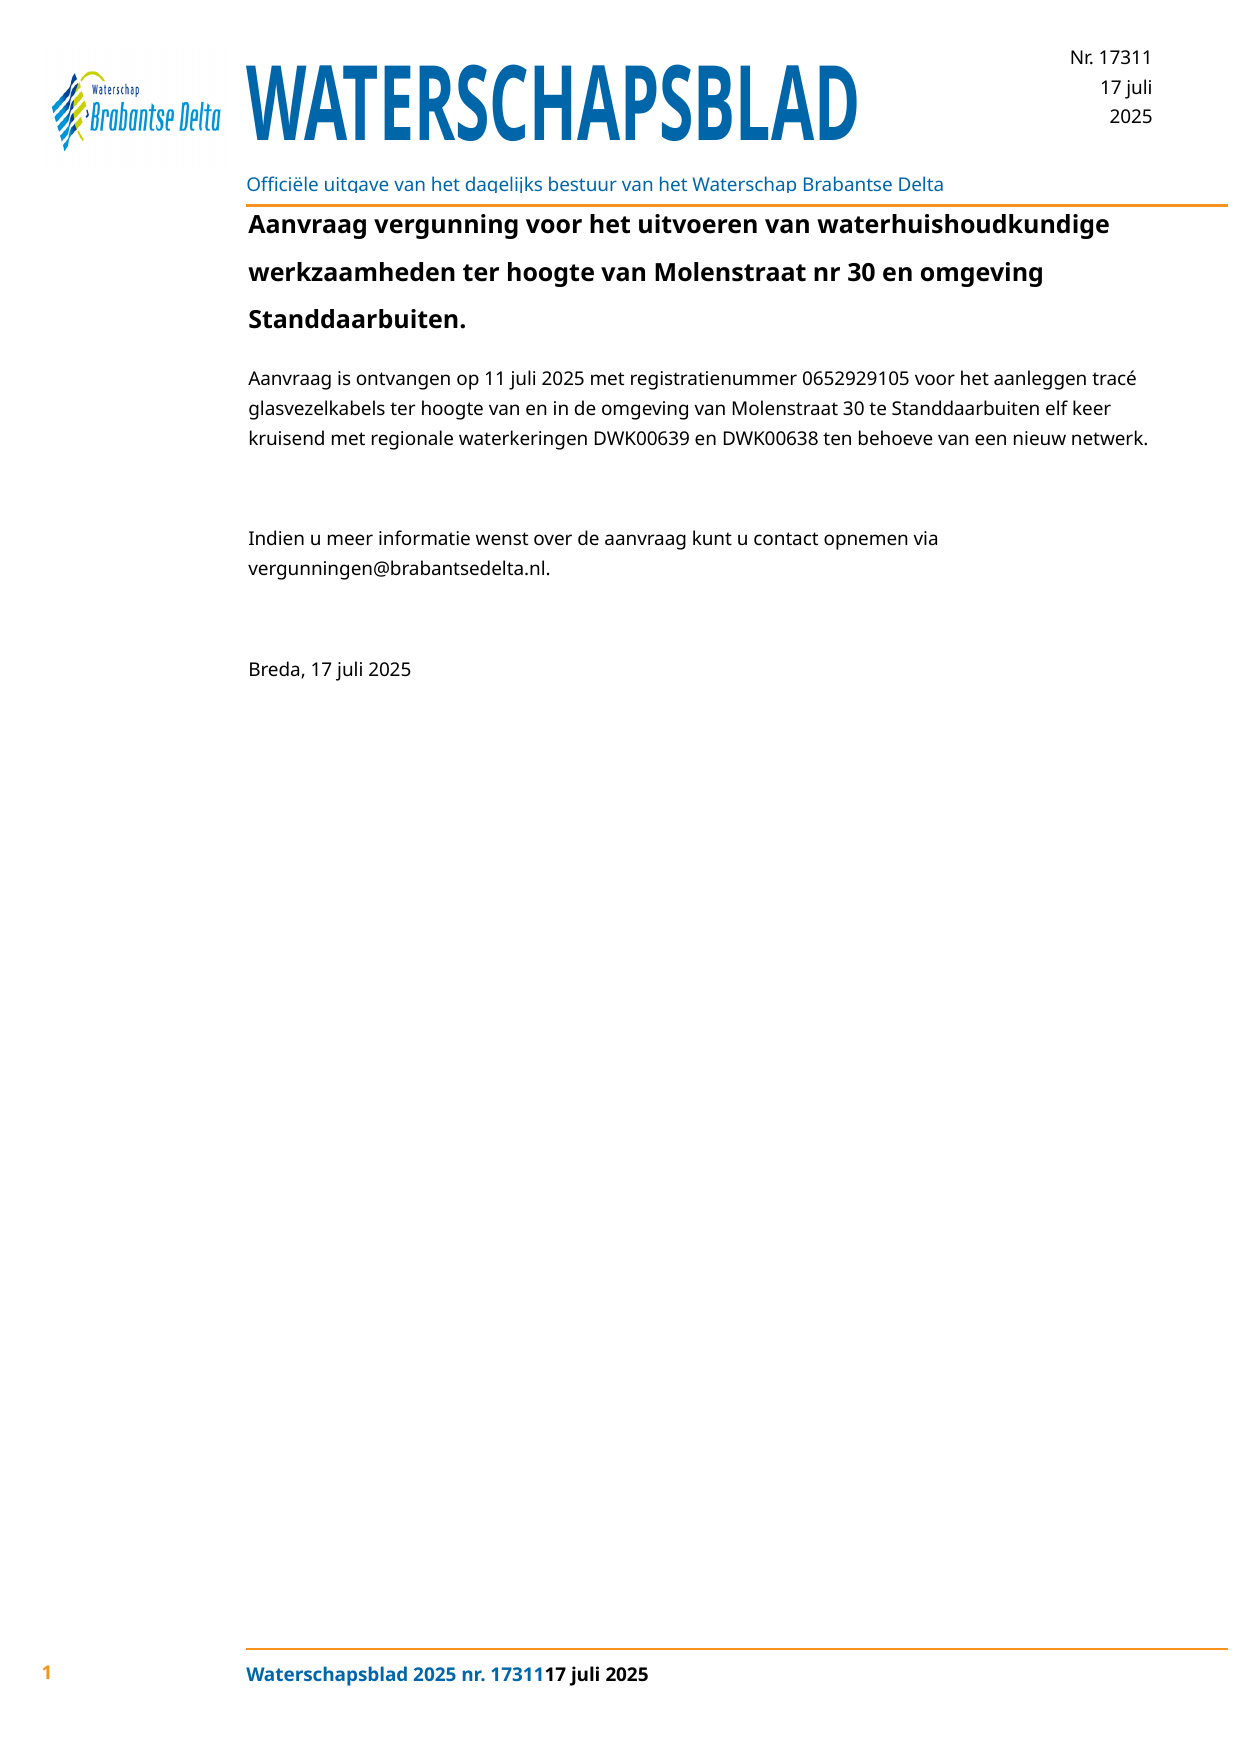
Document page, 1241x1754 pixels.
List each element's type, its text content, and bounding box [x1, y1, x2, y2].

text Breda, 17 juli 2025 [248, 656, 1152, 682]
picture [41, 47, 231, 172]
text Aanvraag is ontvangen op 11 juli 2025 met registratienummer 0652929105 voor het aanleggen tracé glasvezelkabels ter hoogte van en in de omgeving van Molenstraat 30 te Standdaarbuiten elf keer kruisend met regionale waterkeringen DWK00639 en DWK00638 ten behoeve van een nieuw netwerk. [248, 366, 1152, 450]
text Aanvraag vergunning voor het uitvoeren van waterhuishoudkundige werkzaamheden ter hoogte van Molenstraat nr 30 en omgeving Standdaarbuiten. [248, 207, 1152, 336]
text Indien u meer informatie wenst over de aanvraag kunt u contact opnemen via vergunningen@brabantsedelta.nl. [248, 526, 1152, 581]
